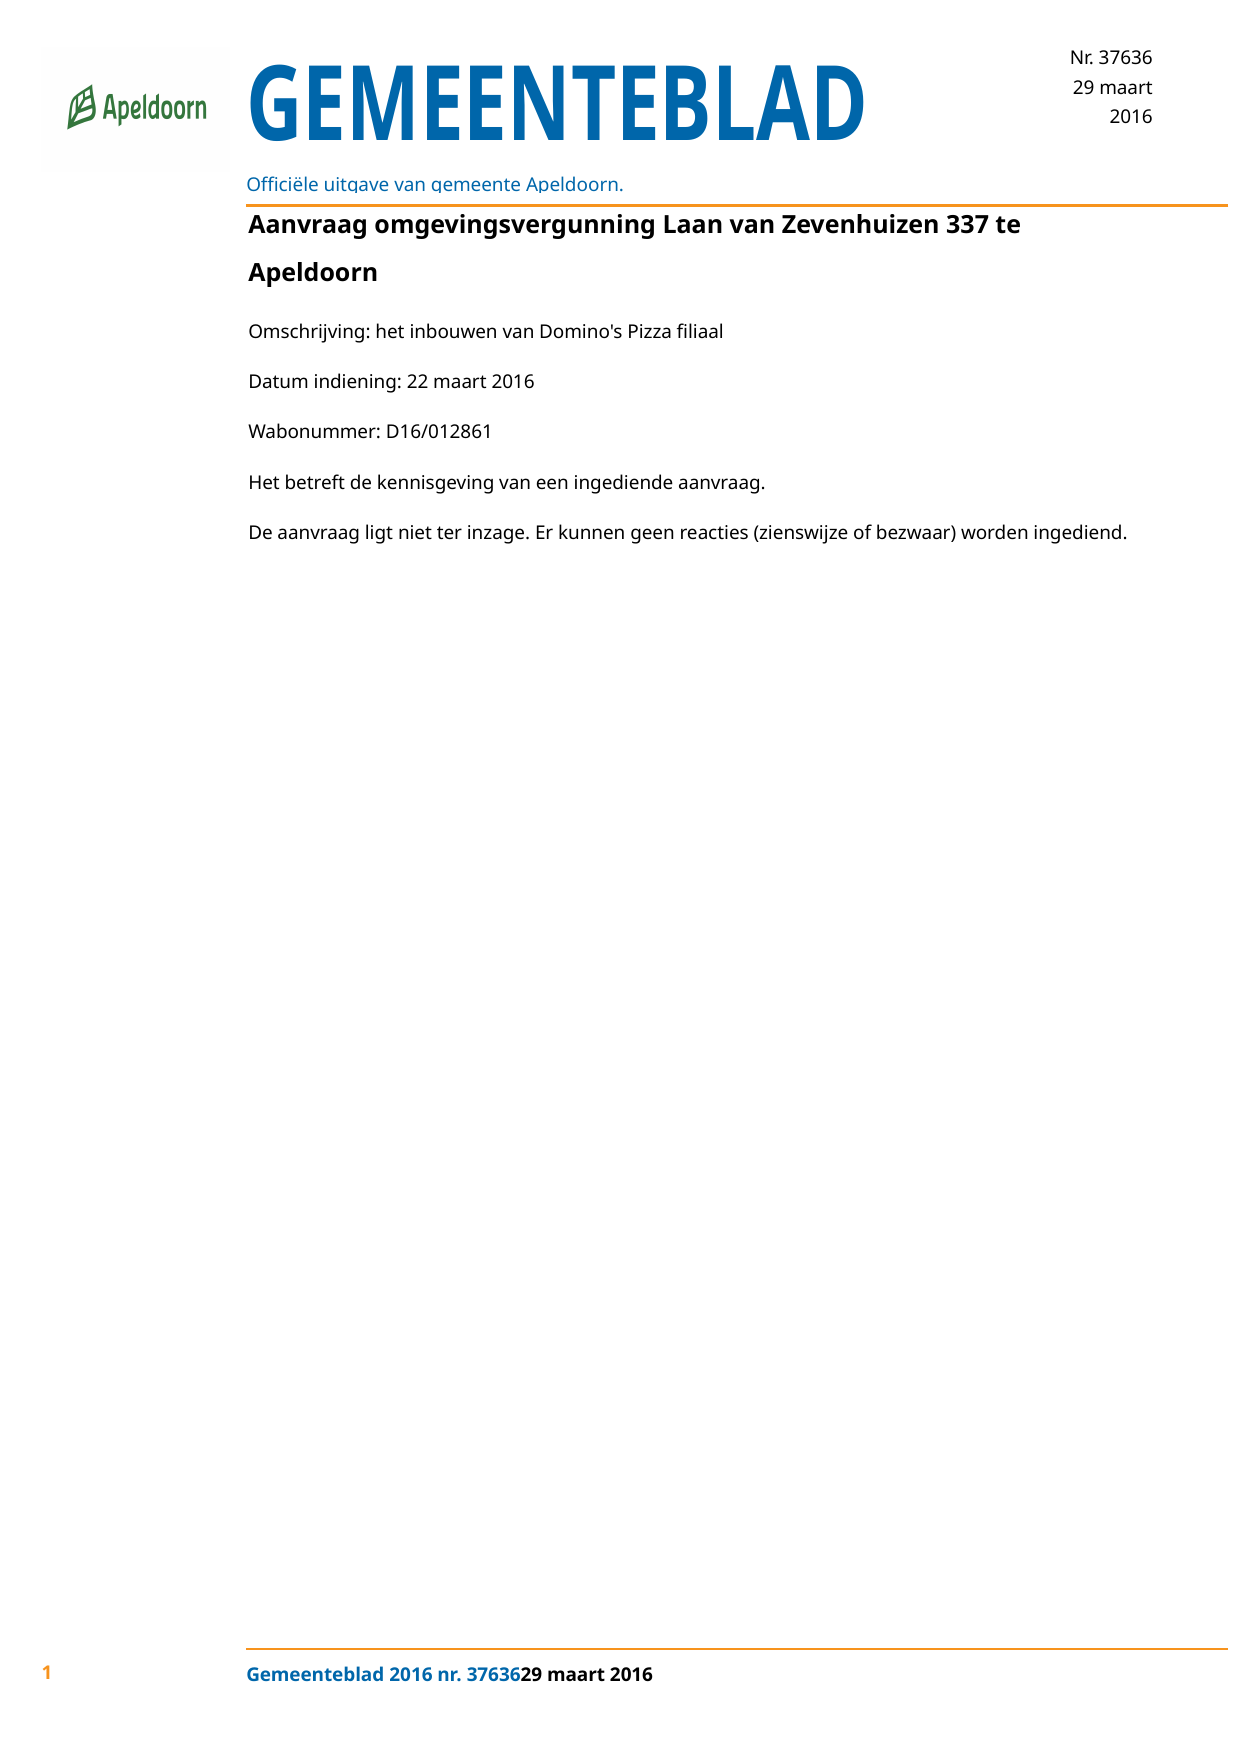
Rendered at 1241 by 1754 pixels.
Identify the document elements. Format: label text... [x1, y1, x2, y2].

text Het betreft de kennisgeving van een ingediende aanvraag. [248, 469, 1152, 495]
text Aanvraag omgevingsvergunning Laan van Zevenhuizen 337 te Apeldoorn [248, 207, 1152, 288]
picture [41, 47, 231, 172]
text De aanvraag ligt niet ter inzage. Er kunnen geen reacties (zienswijze of bezwaar) worden ingediend. [248, 519, 1152, 545]
text Datum indiening: 22 maart 2016 [248, 368, 1152, 394]
text Omschrijving: het inbouwen van Domino's Pizza filiaal [248, 318, 1152, 344]
text Wabonummer: D16/012861 [248, 419, 1152, 444]
